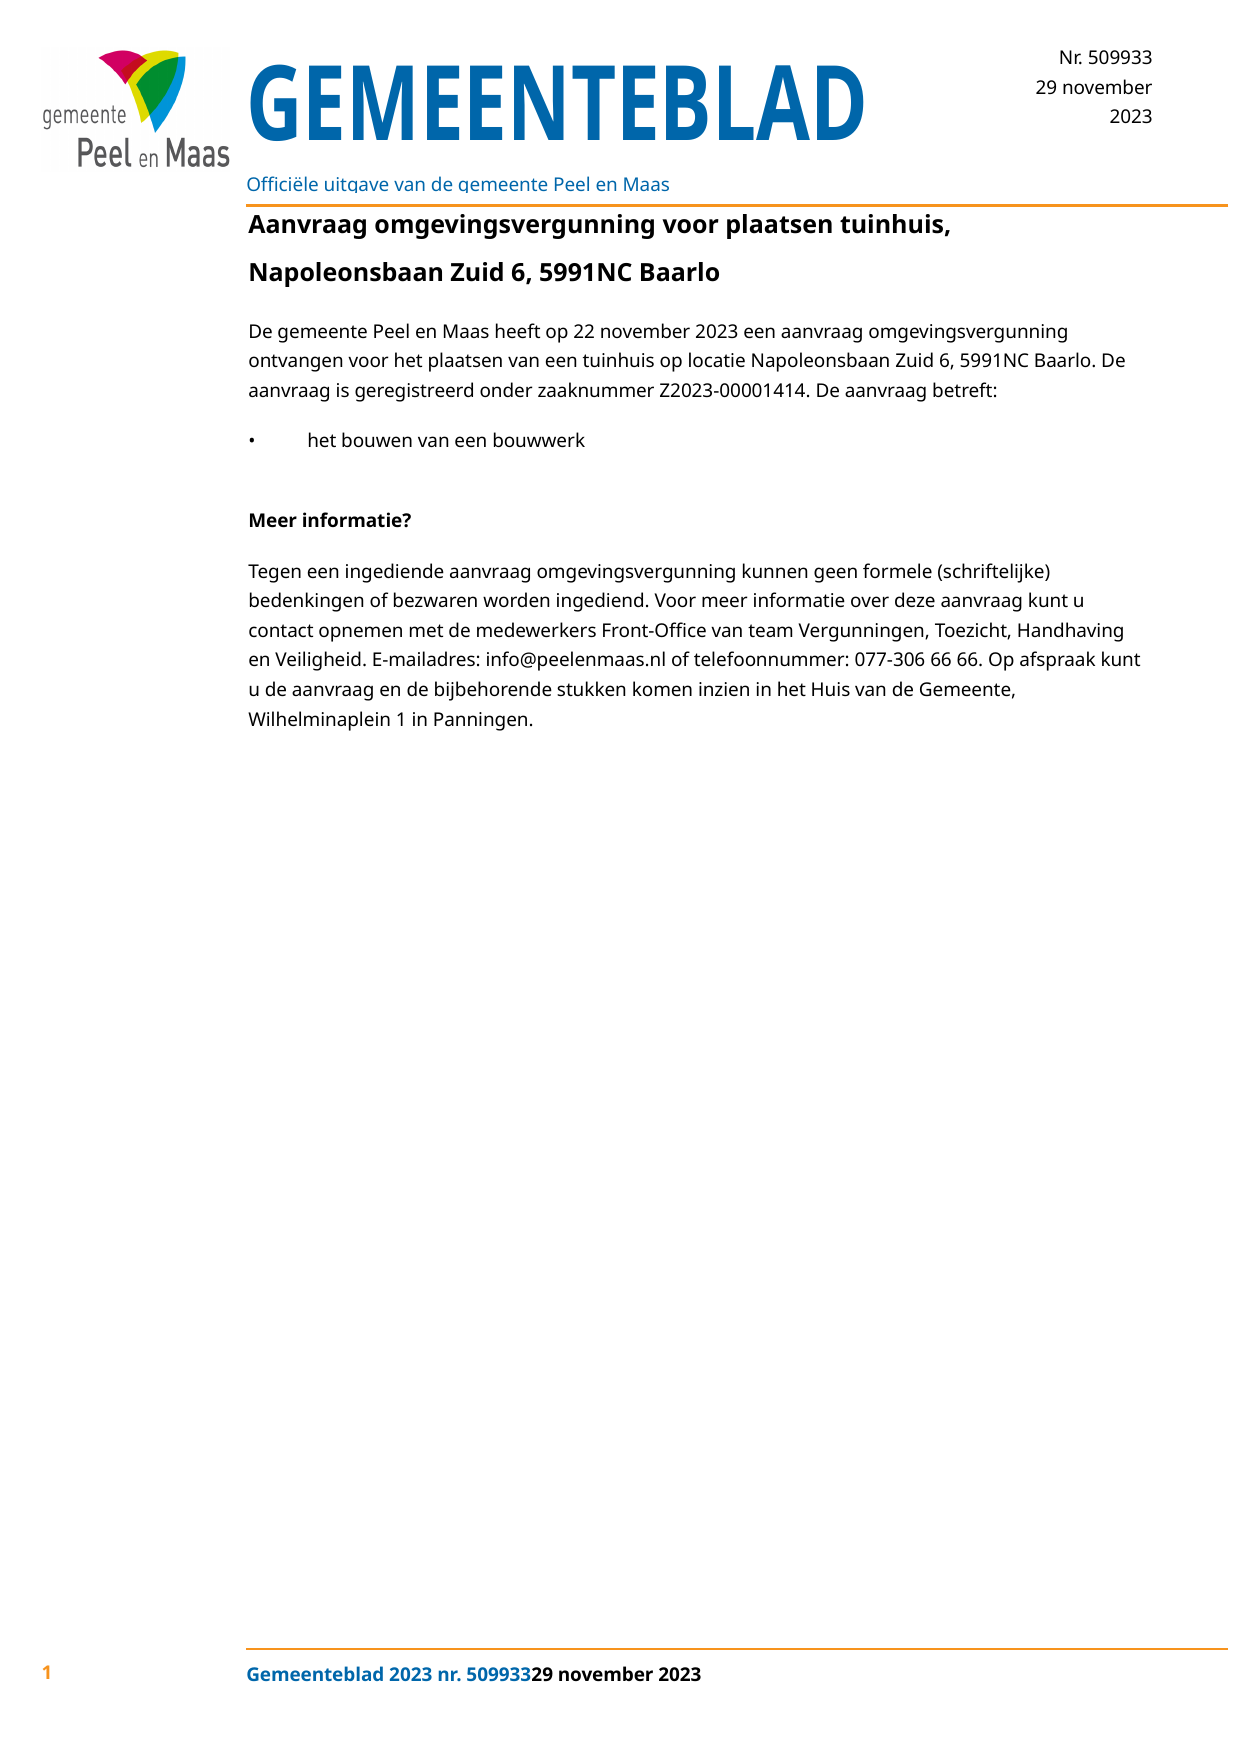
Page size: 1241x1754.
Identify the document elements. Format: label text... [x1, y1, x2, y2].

text Tegen een ingediende aanvraag omgevingsvergunning kunnen geen formele (schriftelijke) bedenkingen of bezwaren worden ingediend. Voor meer informatie over deze aanvraag kunt u contact opnemen met de medewerkers Front-Office van team Vergunningen, Toezicht, Handhaving en Veiligheid. E-mailadres: info@peelenmaas.nl of telefoonnummer: 077-306 66 66. Op afspraak kunt u de aanvraag en de bijbehorende stukken komen inzien in het Huis van de Gemeente, Wilhelminaplein 1 in Panningen. [248, 558, 1152, 732]
text Aanvraag omgevingsvergunning voor plaatsen tuinhuis, Napoleonsbaan Zuid 6, 5991NC Baarlo [248, 207, 1152, 288]
picture [41, 47, 231, 172]
list het bouwen van een bouwwerk [248, 427, 1152, 453]
text De gemeente Peel en Maas heeft op 22 november 2023 een aanvraag omgevingsvergunning ontvangen voor het plaatsen van een tuinhuis op locatie Napoleonsbaan Zuid 6, 5991NC Baarlo. De aanvraag is geregistreerd onder zaaknummer Z2023-00001414. De aanvraag betreft: [248, 318, 1152, 403]
text Meer informatie? [248, 507, 1152, 533]
